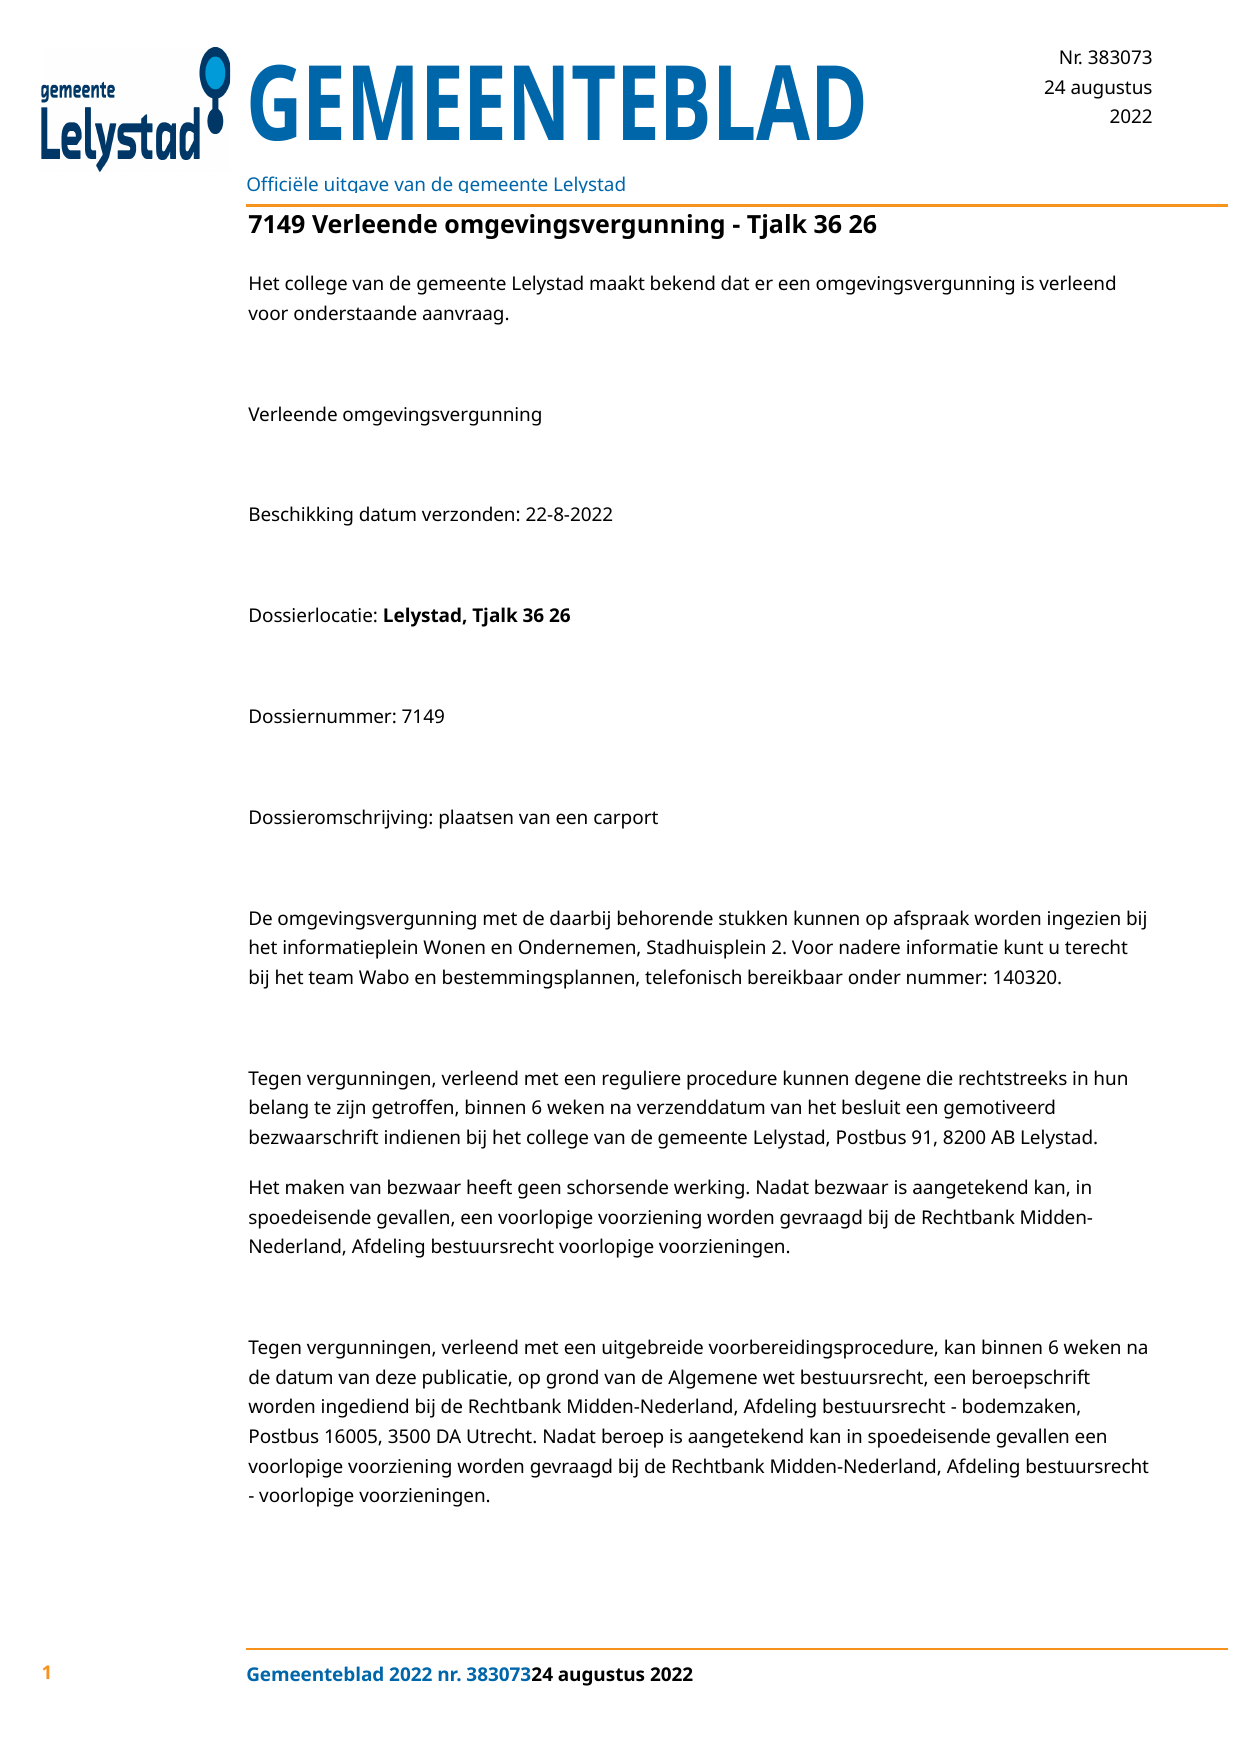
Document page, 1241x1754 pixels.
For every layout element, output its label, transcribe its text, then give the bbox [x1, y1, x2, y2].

text Tegen vergunningen, verleend met een reguliere procedure kunnen degene die rechtstreeks in hun belang te zijn getroffen, binnen 6 weken na verzenddatum van het besluit een gemotiveerd bezwaarschrift indienen bij het college van de gemeente Lelystad, Postbus 91, 8200 AB Lelystad. [248, 1065, 1152, 1150]
picture [41, 47, 231, 172]
text Dossieromschrijving: plaatsen van een carport [248, 804, 1152, 830]
text De omgevingsvergunning met de daarbij behorende stukken kunnen op afspraak worden ingezien bij het informatieplein Wonen en Ondernemen, Stadhuisplein 2. Voor nadere informatie kunt u terecht bij het team Wabo en bestemmingsplannen, telefonisch bereikbaar onder nummer: 140320. [248, 905, 1152, 990]
text Het college van de gemeente Lelystad maakt bekend dat er een omgevingsvergunning is verleend voor onderstaande aanvraag. [248, 270, 1152, 326]
text Dossiernummer: 7149 [248, 703, 1152, 729]
text Beschikking datum verzonden: 22-8-2022 [248, 502, 1152, 527]
text Verleende omgevingsvergunning [248, 401, 1152, 426]
text Het maken van bezwaar heeft geen schorsende werking. Nadat bezwaar is aangetekend kan, in spoedeisende gevallen, een voorlopige voorziening worden gevraagd bij de Rechtbank Midden-Nederland, Afdeling bestuursrecht voorlopige voorzieningen. [248, 1174, 1152, 1259]
text Tegen vergunningen, verleend met een uitgebreide voorbereidingsprocedure, kan binnen 6 weken na de datum van deze publicatie, op grond van de Algemene wet bestuursrecht, een beroepschrift worden ingediend bij de Rechtbank Midden-Nederland, Afdeling bestuursrecht - bodemzaken, Postbus 16005, 3500 DA Utrecht. Nadat beroep is aangetekend kan in spoedeisende gevallen een voorlopige voorziening worden gevraagd bij de Rechtbank Midden-Nederland, Afdeling bestuursrecht - voorlopige voorzieningen. [248, 1334, 1152, 1508]
text 7149 Verleende omgevingsvergunning - Tjalk 36 26 [248, 207, 1152, 241]
text Dossierlocatie: Lelystad, Tjalk 36 26 [248, 602, 1152, 628]
